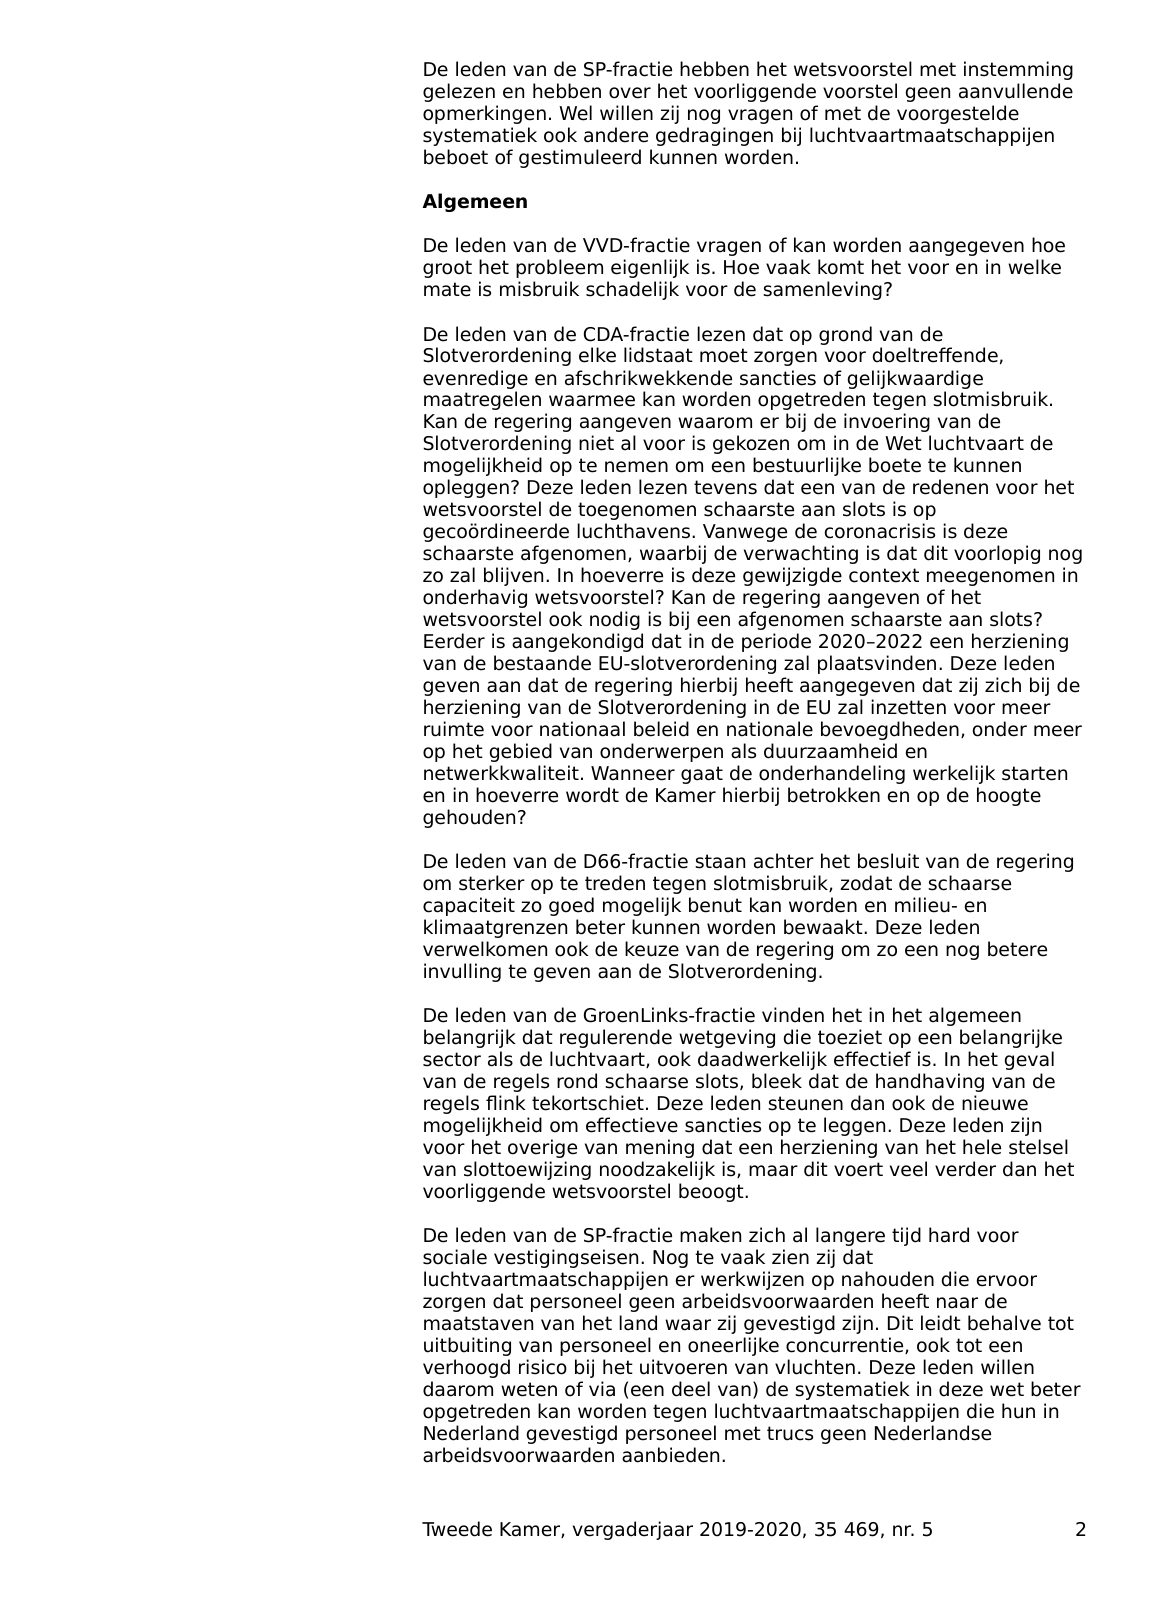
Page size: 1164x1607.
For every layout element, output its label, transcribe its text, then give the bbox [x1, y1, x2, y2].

text De leden van de SP-fractie hebben het wetsvoorstel met instemming gelezen en hebben over het voorliggende voorstel geen aanvullende opmerkingen. Wel willen zij nog vragen of met de voorgestelde systematiek ook andere gedragingen bij luchtvaartmaatschappijen beboet of gestimuleerd kunnen worden. [422, 59, 1087, 169]
text De leden van de VVD-fractie vragen of kan worden aangegeven hoe groot het probleem eigenlijk is. Hoe vaak komt het voor en in welke mate is misbruik schadelijk voor de samenleving? [422, 235, 1087, 301]
subtitle Algemeen [422, 191, 1087, 213]
text De leden van de GroenLinks-fractie vinden het in het algemeen belangrijk dat regulerende wetgeving die toeziet op een belangrijke sector als de luchtvaart, ook daadwerkelijk effectief is. In het geval van de regels rond schaarse slots, bleek dat de handhaving van de regels flink tekortschiet. Deze leden steunen dan ook de nieuwe mogelijkheid om effectieve sancties op te leggen. Deze leden zijn voor het overige van mening dat een herziening van het hele stelsel van slottoewijzing noodzakelijk is, maar dit voert veel verder dan het voorliggende wetsvoorstel beoogt. [422, 1005, 1087, 1203]
text De leden van de CDA-fractie lezen dat op grond van de Slotverordening elke lidstaat moet zorgen voor doeltreffende, evenredige en afschrikwekkende sancties of gelijkwaardige maatregelen waarmee kan worden opgetreden tegen slotmisbruik. Kan de regering aangeven waarom er bij de invoering van de Slotverordening niet al voor is gekozen om in de Wet luchtvaart de mogelijkheid op te nemen om een bestuurlijke boete te kunnen opleggen? Deze leden lezen tevens dat een van de redenen voor het wetsvoorstel de toegenomen schaarste aan slots is op gecoördineerde luchthavens. Vanwege de coronacrisis is deze schaarste afgenomen, waarbij de verwachting is dat dit voorlopig nog zo zal blijven. In hoeverre is deze gewijzigde context meegenomen in onderhavig wetsvoorstel? Kan de regering aangeven of het wetsvoorstel ook nodig is bij een afgenomen schaarste aan slots? Eerder is aangekondigd dat in de periode 2020–2022 een herziening van de bestaande EU-slotverordening zal plaatsvinden. Deze leden geven aan dat de regering hierbij heeft aangegeven dat zij zich bij de herziening van de Slotverordening in de EU zal inzetten voor meer ruimte voor nationaal beleid en nationale bevoegdheden, onder meer op het gebied van onderwerpen als duurzaamheid en netwerkkwaliteit. Wanneer gaat de onderhandeling werkelijk starten en in hoeverre wordt de Kamer hierbij betrokken en op de hoogte gehouden? [422, 323, 1087, 829]
text De leden van de SP-fractie maken zich al langere tijd hard voor sociale vestigingseisen. Nog te vaak zien zij dat luchtvaartmaatschappijen er werkwijzen op nahouden die ervoor zorgen dat personeel geen arbeidsvoorwaarden heeft naar de maatstaven van het land waar zij gevestigd zijn. Dit leidt behalve tot uitbuiting van personeel en oneerlijke concurrentie, ook tot een verhoogd risico bij het uitvoeren van vluchten. Deze leden willen daarom weten of via (een deel van) de systematiek in deze wet beter opgetreden kan worden tegen luchtvaartmaatschappijen die hun in Nederland gevestigd personeel met trucs geen Nederlandse arbeidsvoorwaarden aanbieden. [422, 1225, 1087, 1467]
text De leden van de D66-fractie staan achter het besluit van de regering om sterker op te treden tegen slotmisbruik, zodat de schaarse capaciteit zo goed mogelijk benut kan worden en milieu- en klimaatgrenzen beter kunnen worden bewaakt. Deze leden verwelkomen ook de keuze van de regering om zo een nog betere invulling te geven aan de Slotverordening. [422, 851, 1087, 983]
